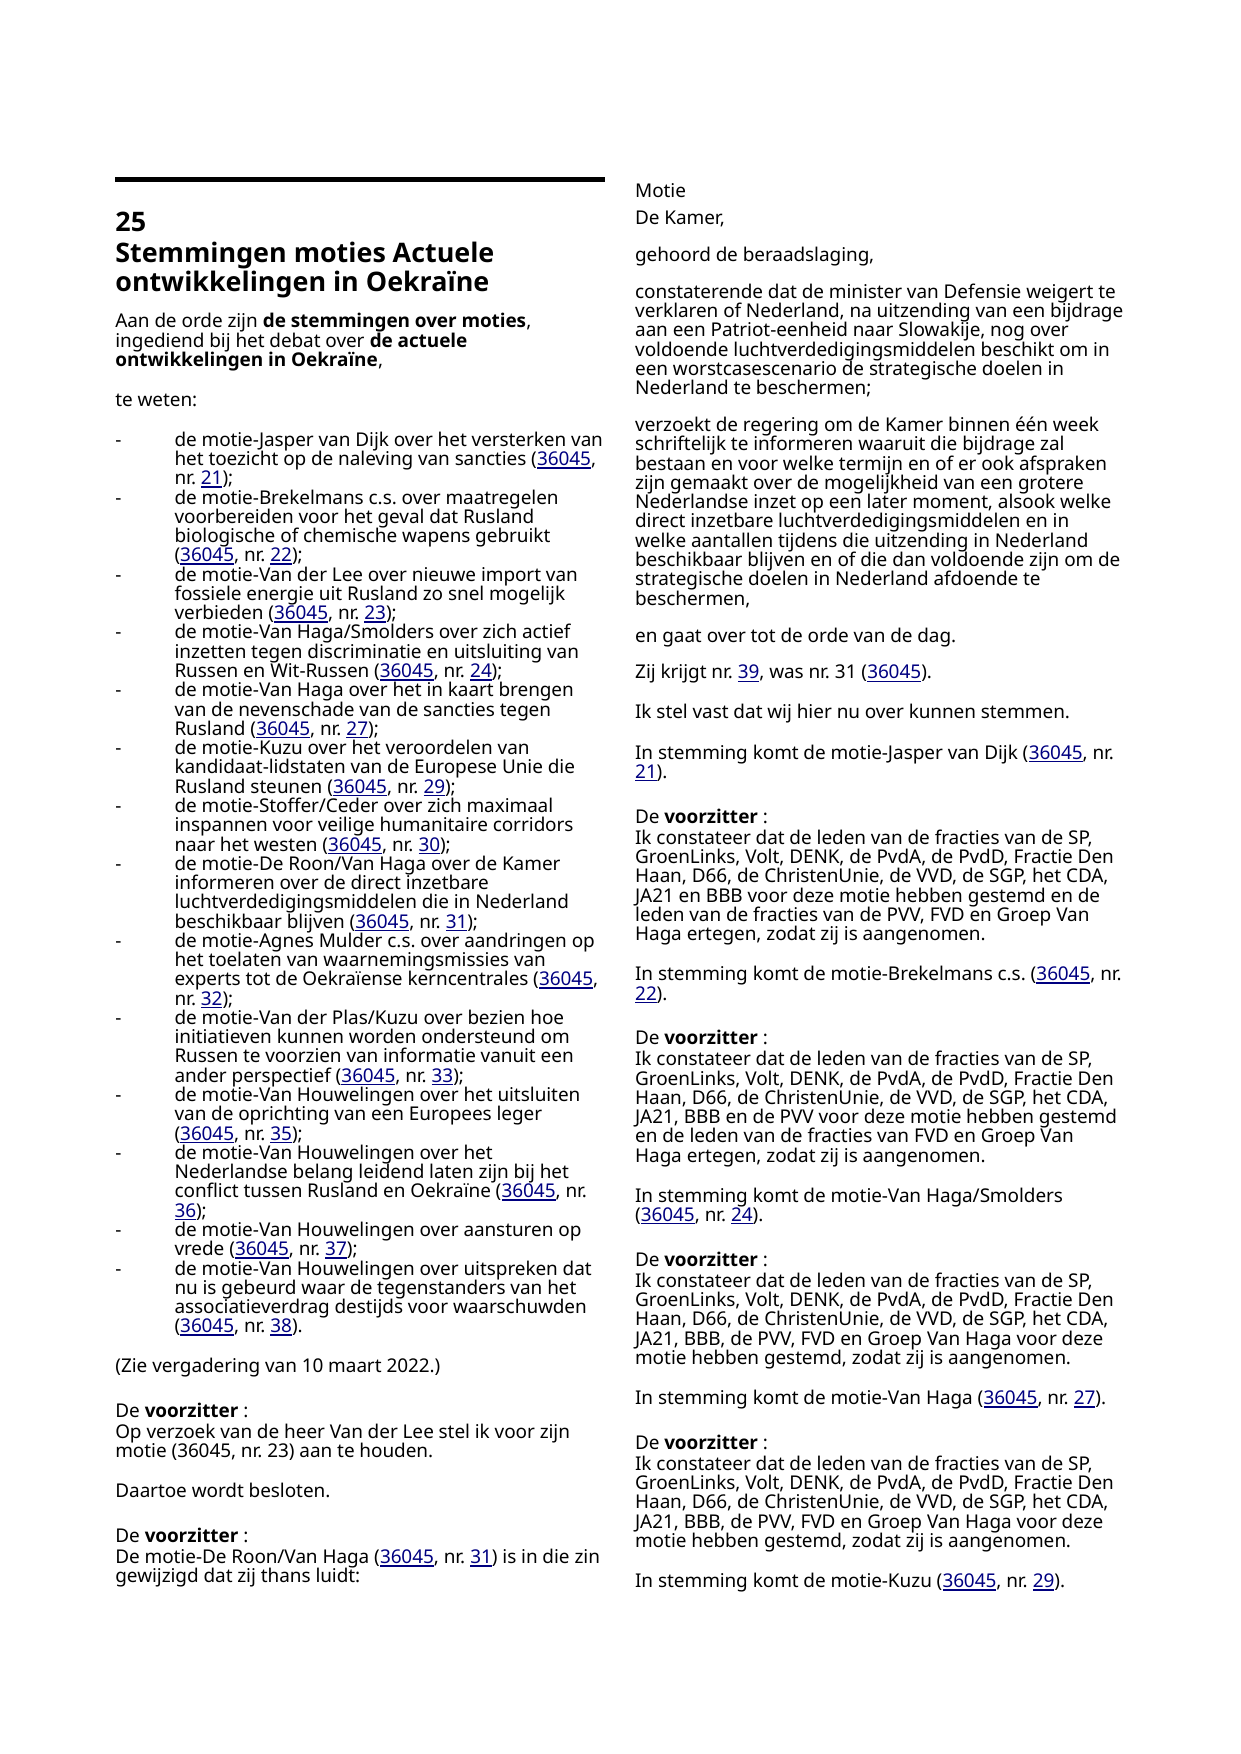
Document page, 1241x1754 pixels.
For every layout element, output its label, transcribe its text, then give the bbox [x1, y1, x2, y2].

text Zij krijgt nr. 39, was nr. 31 (36045). [635, 663, 1125, 683]
list de motie-Van Houwelingen over het uitsluiten van de oprichting van een Europees leger (36045, nr. 35); [115, 1086, 605, 1144]
text (Zie vergadering van 10 maart 2022.) [115, 1357, 605, 1377]
text De voorzitter : [635, 1246, 1125, 1272]
text In stemming komt de motie-Van Haga (36045, nr. 27). [635, 1389, 1125, 1408]
list de motie-Jasper van Dijk over het versterken van het toezicht op de naleving van sancties (36045, nr. 21); [115, 431, 605, 489]
text De motie-De Roon/Van Haga (36045, nr. 31) is in die zin gewijzigd dat zij thans luidt: [115, 1548, 605, 1587]
text verzoekt de regering om de Kamer binnen één week schriftelijk te informeren waaruit die bijdrage zal bestaan en voor welke termijn en of er ook afspraken zijn gemaakt over de mogelijkheid van een grotere Nederlandse inzet op een later moment, alsook welke direct inzetbare luchtverdedigingsmiddelen en in welke aantallen tijdens die uitzending in Nederland beschikbaar blijven en of die dan voldoende zijn om de strategische doelen in Nederland afdoende te beschermen, [635, 416, 1125, 609]
text Ik constateer dat de leden van de fracties van de SP, GroenLinks, Volt, DENK, de PvdA, de PvdD, Fractie Den Haan, D66, de ChristenUnie, de VVD, de SGP, het CDA, JA21 en BBB voor deze motie hebben gestemd en de leden van de fracties van de PVV, FVD en Groep Van Haga ertegen, zodat zij is aangenomen. [635, 829, 1125, 944]
text Ik stel vast dat wij hier nu over kunnen stemmen. [635, 703, 1125, 723]
list de motie-Kuzu over het veroordelen van kandidaat-lidstaten van de Europese Unie die Rusland steunen (36045, nr. 29); [115, 739, 605, 797]
text Ik constateer dat de leden van de fracties van de SP, GroenLinks, Volt, DENK, de PvdA, de PvdD, Fractie Den Haan, D66, de ChristenUnie, de VVD, de SGP, het CDA, JA21, BBB, de PVV, FVD en Groep Van Haga voor deze motie hebben gestemd, zodat zij is aangenomen. [635, 1455, 1125, 1551]
text De Kamer, [635, 209, 1125, 228]
text Ik constateer dat de leden van de fracties van de SP, GroenLinks, Volt, DENK, de PvdA, de PvdD, Fractie Den Haan, D66, de ChristenUnie, de VVD, de SGP, het CDA, JA21, BBB en de PVV voor deze motie hebben gestemd en de leden van de fracties van FVD en Groep Van Haga ertegen, zodat zij is aangenomen. [635, 1050, 1125, 1166]
text De voorzitter : [115, 1522, 605, 1548]
text en gaat over tot de orde van de dag. [635, 627, 1125, 646]
list de motie-Van Houwelingen over aansturen op vrede (36045, nr. 37); [115, 1221, 605, 1259]
list de motie-Brekelmans c.s. over maatregelen voorbereiden voor het geval dat Rusland biologische of chemische wapens gebruikt (36045, nr. 22); [115, 489, 605, 566]
text Aan de orde zijn de stemmingen over moties, ingediend bij het debat over de actuele ontwikkelingen in Oekraïne, [115, 312, 605, 370]
list de motie-Van der Lee over nieuwe import van fossiele energie uit Rusland zo snel mogelijk verbieden (36045, nr. 23); [115, 566, 605, 623]
list de motie-Van der Plas/Kuzu over bezien hoe initiatieven kunnen worden ondersteund om Russen te voorzien van informatie vanuit een ander perspectief (36045, nr. 33); [115, 1009, 605, 1086]
text Ik constateer dat de leden van de fracties van de SP, GroenLinks, Volt, DENK, de PvdA, de PvdD, Fractie Den Haan, D66, de ChristenUnie, de VVD, de SGP, het CDA, JA21, BBB, de PVV, FVD en Groep Van Haga voor deze motie hebben gestemd, zodat zij is aangenomen. [635, 1272, 1125, 1368]
list de motie-Agnes Mulder c.s. over aandringen op het toelaten van waarnemingsmissies van experts tot de Oekraïense kerncentrales (36045, nr. 32); [115, 932, 605, 1009]
list de motie-Van Haga/Smolders over zich actief inzetten tegen discriminatie en uitsluiting van Russen en Wit-Russen (36045, nr. 24); [115, 623, 605, 681]
text De voorzitter : [635, 1429, 1125, 1455]
text Motie [635, 177, 1125, 203]
text constaterende dat de minister van Defensie weigert te verklaren of Nederland, na uitzending van een bijdrage aan een Patriot-eenheid naar Slowakije, nog over voldoende luchtverdedigingsmiddelen beschikt om in een worstcasescenario de strategische doelen in Nederland te beschermen; [635, 283, 1125, 398]
text De voorzitter : [115, 1397, 605, 1423]
text In stemming komt de motie-Brekelmans c.s. (36045, nr. 22). [635, 965, 1125, 1004]
text Daartoe wordt besloten. [115, 1482, 605, 1502]
text te weten: [115, 391, 605, 410]
text gehoord de beraadslaging, [635, 246, 1125, 265]
text 25 [115, 203, 605, 239]
list de motie-Stoffer/Ceder over zich maximaal inspannen voor veilige humanitaire corridors naar het westen (36045, nr. 30); [115, 797, 605, 855]
list de motie-Van Haga over het in kaart brengen van de nevenschade van de sancties tegen Rusland (36045, nr. 27); [115, 681, 605, 739]
list de motie-Van Houwelingen over het Nederlandse belang leidend laten zijn bij het conflict tussen Rusland en Oekraïne (36045, nr. 36); [115, 1144, 605, 1221]
text De voorzitter : [635, 1024, 1125, 1050]
text In stemming komt de motie-Van Haga/Smolders (36045, nr. 24). [635, 1187, 1125, 1225]
text In stemming komt de motie-Jasper van Dijk (36045, nr. 21). [635, 744, 1125, 782]
text Stemmingen moties Actuele ontwikkelingen in Oekraïne [115, 239, 605, 312]
list de motie-De Roon/Van Haga over de Kamer informeren over de direct inzetbare luchtverdedigingsmiddelen die in Nederland beschikbaar blijven (36045, nr. 31); [115, 855, 605, 932]
text Op verzoek van de heer Van der Lee stel ik voor zijn motie (36045, nr. 23) aan te houden. [115, 1423, 605, 1462]
list de motie-Van Houwelingen over uitspreken dat nu is gebeurd waar de tegenstanders van het associatieverdrag destijds voor waarschuwden (36045, nr. 38). [115, 1259, 605, 1337]
text In stemming komt de motie-Kuzu (36045, nr. 29). [635, 1572, 1125, 1591]
text De voorzitter : [635, 803, 1125, 829]
